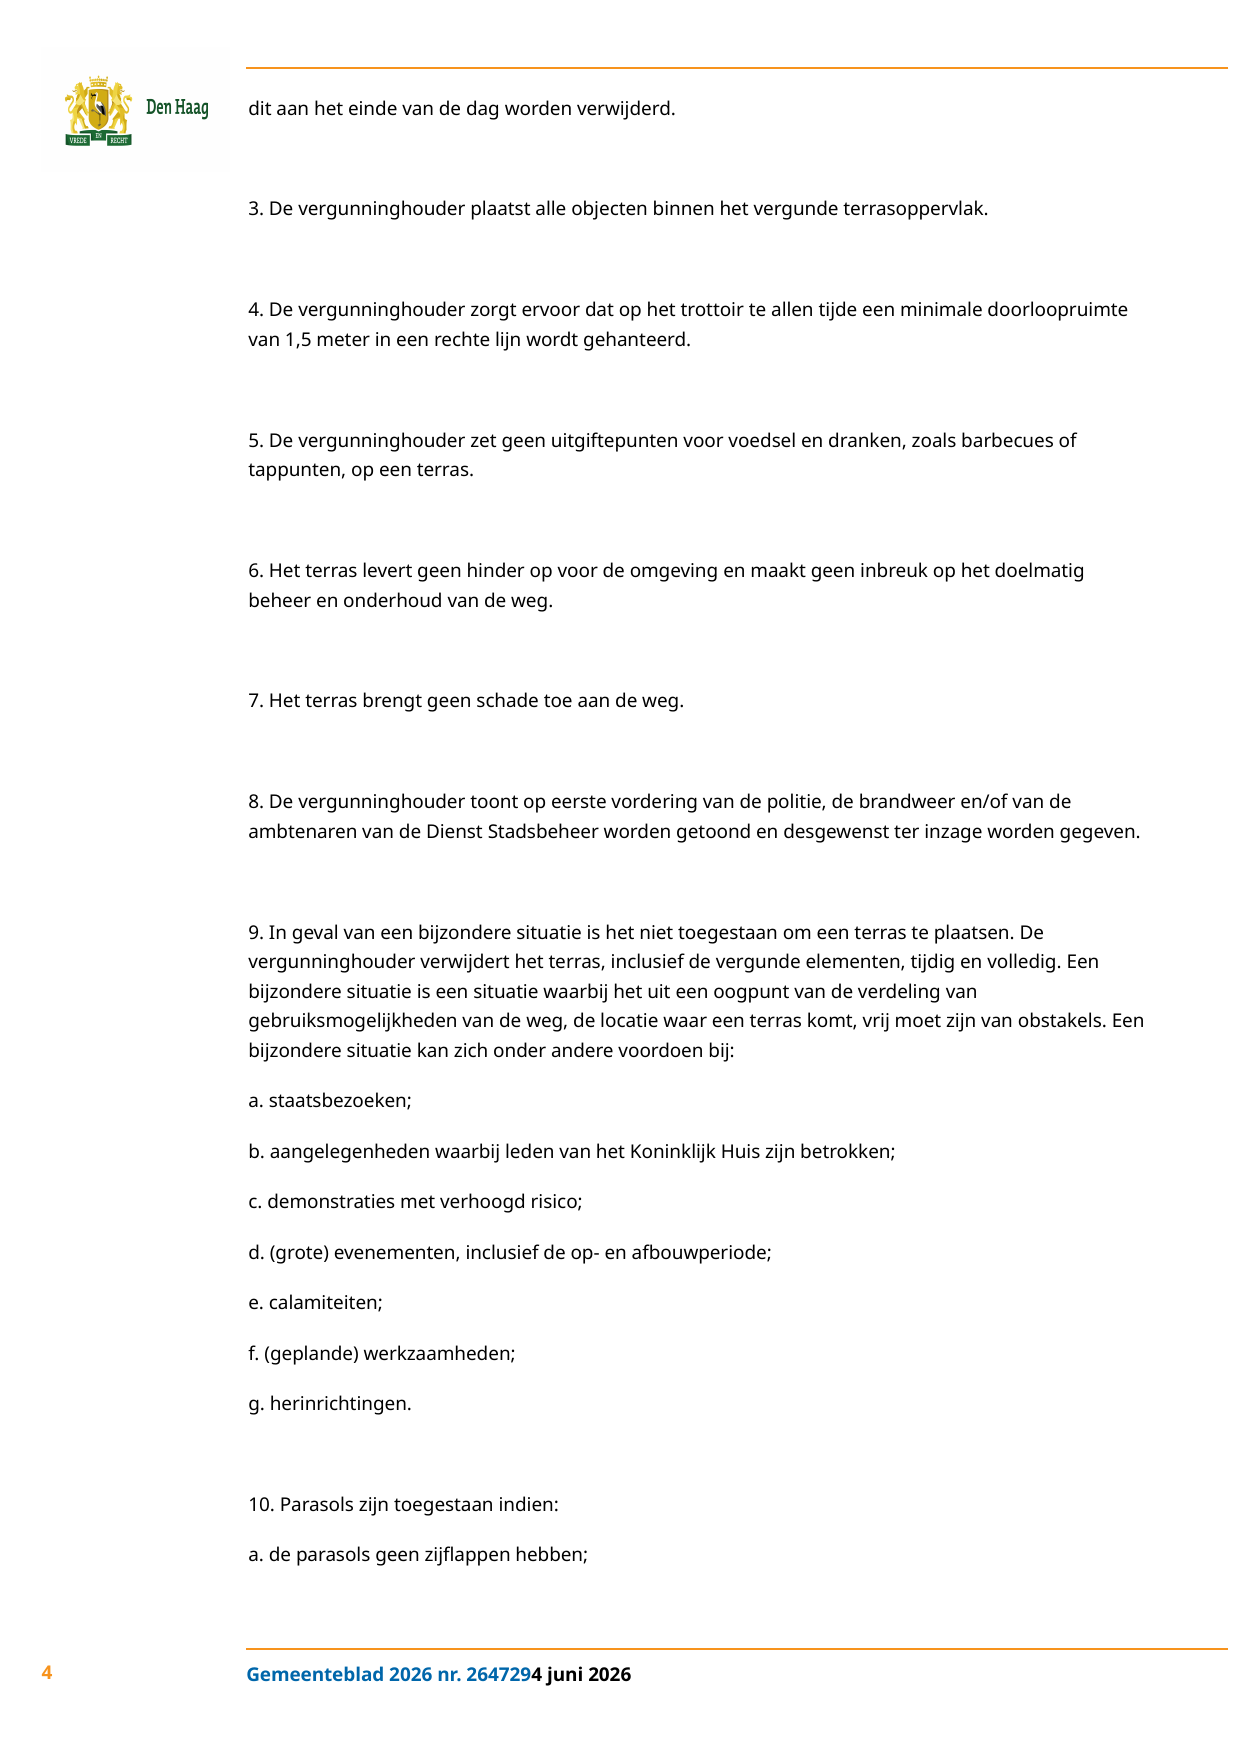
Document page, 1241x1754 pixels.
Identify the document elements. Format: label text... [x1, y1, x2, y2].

text 3. De vergunninghouder plaatst alle objecten binnen het vergunde terrasoppervlak. [248, 196, 1152, 221]
text a. de parasols geen zijflappen hebben; [248, 1541, 1152, 1567]
text b. aangelegenheden waarbij leden van het Koninklijk Huis zijn betrokken; [248, 1138, 1152, 1164]
text 8. De vergunninghouder toont op eerste vordering van de politie, de brandweer en/of van de ambtenaren van de Dienst Stadsbeheer worden getoond en desgewenst ter inzage worden gegeven. [248, 788, 1152, 844]
text a. staatsbezoeken; [248, 1088, 1152, 1113]
text e. calamiteiten; [248, 1289, 1152, 1315]
text d. (grote) evenementen, inclusief de op- en afbouwperiode; [248, 1239, 1152, 1265]
text 6. Het terras levert geen hinder op voor de omgeving en maakt geen inbreuk op het doelmatig beheer en onderhoud van de weg. [248, 557, 1152, 613]
text f. (geplande) werkzaamheden; [248, 1340, 1152, 1366]
text 7. Het terras brengt geen schade toe aan de weg. [248, 688, 1152, 713]
text 9. In geval van een bijzondere situatie is het niet toegestaan om een terras te plaatsen. De vergunninghouder verwijdert het terras, inclusief de vergunde elementen, tijdig en volledig. Een bijzondere situatie is een situatie waarbij het uit een oogpunt van de verdeling van gebruiksmogelijkheden van de weg, de locatie waar een terras komt, vrij moet zijn van obstakels. Een bijzondere situatie kan zich onder andere voordoen bij: [248, 919, 1152, 1063]
text c. demonstraties met verhoogd risico; [248, 1188, 1152, 1214]
text g. herinrichtingen. [248, 1390, 1152, 1416]
text 10. Parasols zijn toegestaan indien: [248, 1491, 1152, 1517]
text dit aan het einde van de dag worden verwijderd. [248, 95, 1152, 121]
text 4. De vergunninghouder zorgt ervoor dat op het trottoir te allen tijde een minimale doorloopruimte van 1,5 meter in een rechte lijn wordt gehanteerd. [248, 296, 1152, 352]
text 5. De vergunninghouder zet geen uitgiftepunten voor voedsel en dranken, zoals barbecues of tappunten, op een terras. [248, 427, 1152, 482]
picture [41, 47, 231, 172]
